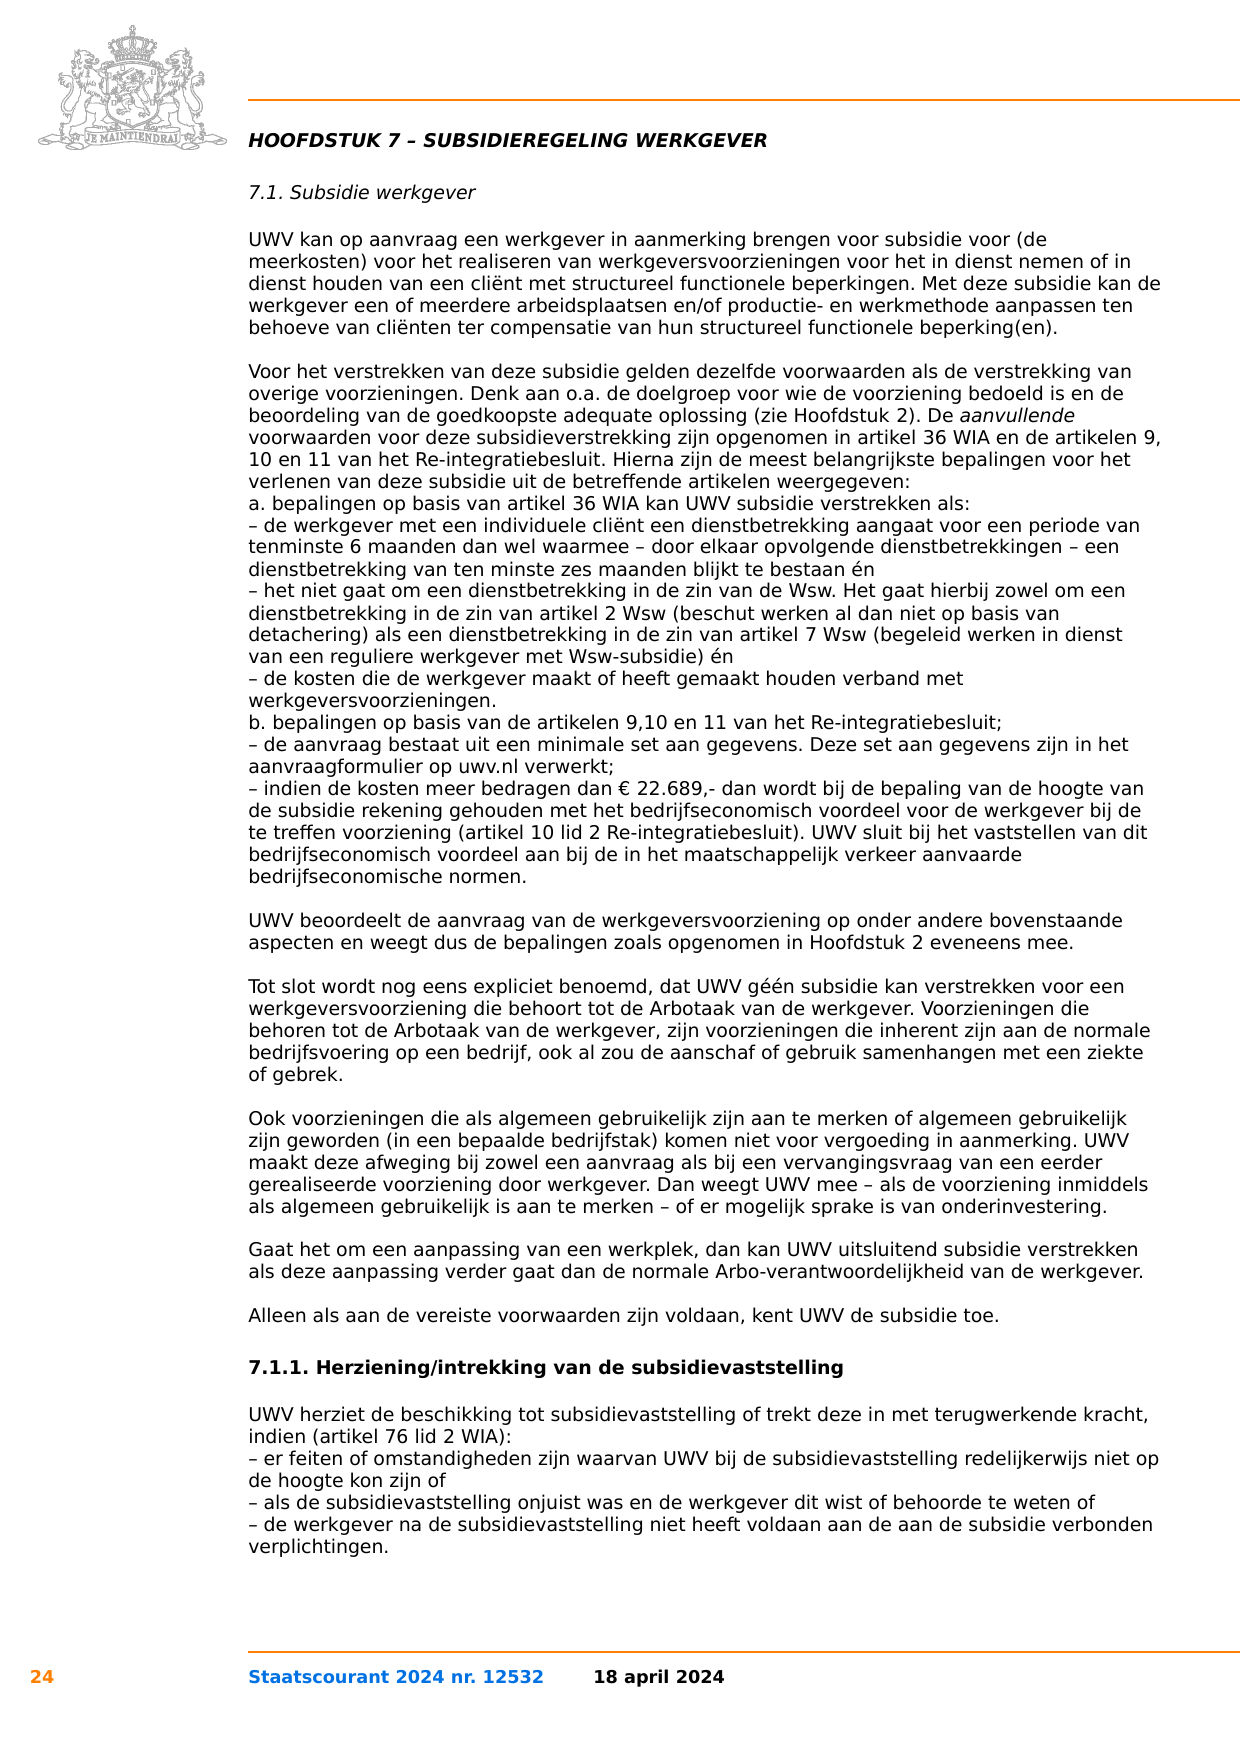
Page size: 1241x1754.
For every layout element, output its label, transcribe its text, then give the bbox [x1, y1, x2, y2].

picture [38, 25, 227, 150]
text UWV kan op aanvraag een werkgever in aanmerking brengen voor subsidie voor (de meerkosten) voor het realiseren van werkgeversvoorzieningen voor het in dienst nemen of in dienst houden van een cliënt met structureel functionele beperkingen. Met deze subsidie kan de werkgever een of meerdere arbeidsplaatsen en/of productie- en werkmethode aanpassen ten behoeve van cliënten ter compensatie van hun structureel functionele beperking(en). [248, 229, 1163, 339]
text Ook voorzieningen die als algemeen gebruikelijk zijn aan te merken of algemeen gebruikelijk zijn geworden (in een bepaalde bedrijfstak) komen niet voor vergoeding in aanmerking. UWV maakt deze afweging bij zowel een aanvraag als bij een vervangingsvraag van een eerder gerealiseerde voorziening door werkgever. Dan weegt UWV mee – als de voorziening inmiddels als algemeen gebruikelijk is aan te merken – of er mogelijk sprake is van onderinvestering. [248, 1108, 1163, 1217]
text – er feiten of omstandigheden zijn waarvan UWV bij de subsidievaststelling redelijkerwijs niet op de hoogte kon zijn of [248, 1448, 1163, 1492]
subtitle 7.1.1. Herziening/intrekking van de subsidievaststelling [248, 1357, 1163, 1379]
text – de kosten die de werkgever maakt of heeft gemaakt houden verband met werkgeversvoorzieningen. [248, 668, 1163, 712]
text UWV herziet de beschikking tot subsidievaststelling of trekt deze in met terugwerkende kracht, indien (artikel 76 lid 2 WIA): [248, 1404, 1163, 1448]
text b. bepalingen op basis van de artikelen 9,10 en 11 van het Re-integratiebesluit; [248, 712, 1163, 734]
text – de aanvraag bestaat uit een minimale set aan gegevens. Deze set aan gegevens zijn in het aanvraagformulier op uwv.nl verwerkt; [248, 734, 1163, 778]
text – de werkgever met een individuele cliënt een dienstbetrekking aangaat voor een periode van tenminste 6 maanden dan wel waarmee – door elkaar opvolgende dienstbetrekkingen – een dienstbetrekking van ten minste zes maanden blijkt te bestaan én [248, 514, 1163, 580]
text UWV beoordeelt de aanvraag van de werkgeversvoorziening op onder andere bovenstaande aspecten en weegt dus de bepalingen zoals opgenomen in Hoofdstuk 2 eveneens mee. [248, 910, 1163, 954]
text Alleen als aan de vereiste voorwaarden zijn voldaan, kent UWV de subsidie toe. [248, 1305, 1163, 1327]
text Tot slot wordt nog eens expliciet benoemd, dat UWV géén subsidie kan verstrekken voor een werkgeversvoorziening die behoort tot de Arbotaak van de werkgever. Voorzieningen die behoren tot de Arbotaak van de werkgever, zijn voorzieningen die inherent zijn aan de normale bedrijfsvoering op een bedrijf, ook al zou de aanschaf of gebruik samenhangen met een ziekte of gebrek. [248, 976, 1163, 1086]
text – als de subsidievaststelling onjuist was en de werkgever dit wist of behoorde te weten of [248, 1492, 1163, 1514]
text Gaat het om een aanpassing van een werkplek, dan kan UWV uitsluitend subsidie verstrekken als deze aanpassing verder gaat dan de normale Arbo-verantwoordelijkheid van de werkgever. [248, 1239, 1163, 1283]
subtitle 7.1. Subsidie werkgever [248, 182, 1163, 204]
text Voor het verstrekken van deze subsidie gelden dezelfde voorwaarden als de verstrekking van overige voorzieningen. Denk aan o.a. de doelgroep voor wie de voorziening bedoeld is en de beoordeling van de goedkoopste adequate oplossing (zie Hoofdstuk 2). De aanvullende voorwaarden voor deze subsidieverstrekking zijn opgenomen in artikel 36 WIA en de artikelen 9, 10 en 11 van het Re-integratiebesluit. Hierna zijn de meest belangrijkste bepalingen voor het verlenen van deze subsidie uit de betreffende artikelen weergegeven: [248, 361, 1163, 492]
text – de werkgever na de subsidievaststelling niet heeft voldaan aan de aan de subsidie verbonden verplichtingen. [248, 1514, 1163, 1558]
text – het niet gaat om een dienstbetrekking in de zin van de Wsw. Het gaat hierbij zowel om een dienstbetrekking in de zin van artikel 2 Wsw (beschut werken al dan niet op basis van detachering) als een dienstbetrekking in de zin van artikel 7 Wsw (begeleid werken in dienst van een reguliere werkgever met Wsw-subsidie) én [248, 580, 1163, 668]
subtitle HOOFDSTUK 7 – SUBSIDIEREGELING WERKGEVER [248, 130, 1163, 152]
text a. bepalingen op basis van artikel 36 WIA kan UWV subsidie verstrekken als: [248, 492, 1163, 514]
text – indien de kosten meer bedragen dan € 22.689,- dan wordt bij de bepaling van de hoogte van de subsidie rekening gehouden met het bedrijfseconomisch voordeel voor de werkgever bij de te treffen voorziening (artikel 10 lid 2 Re-integratiebesluit). UWV sluit bij het vaststellen van dit bedrijfseconomisch voordeel aan bij de in het maatschappelijk verkeer aanvaarde bedrijfseconomische normen. [248, 778, 1163, 888]
